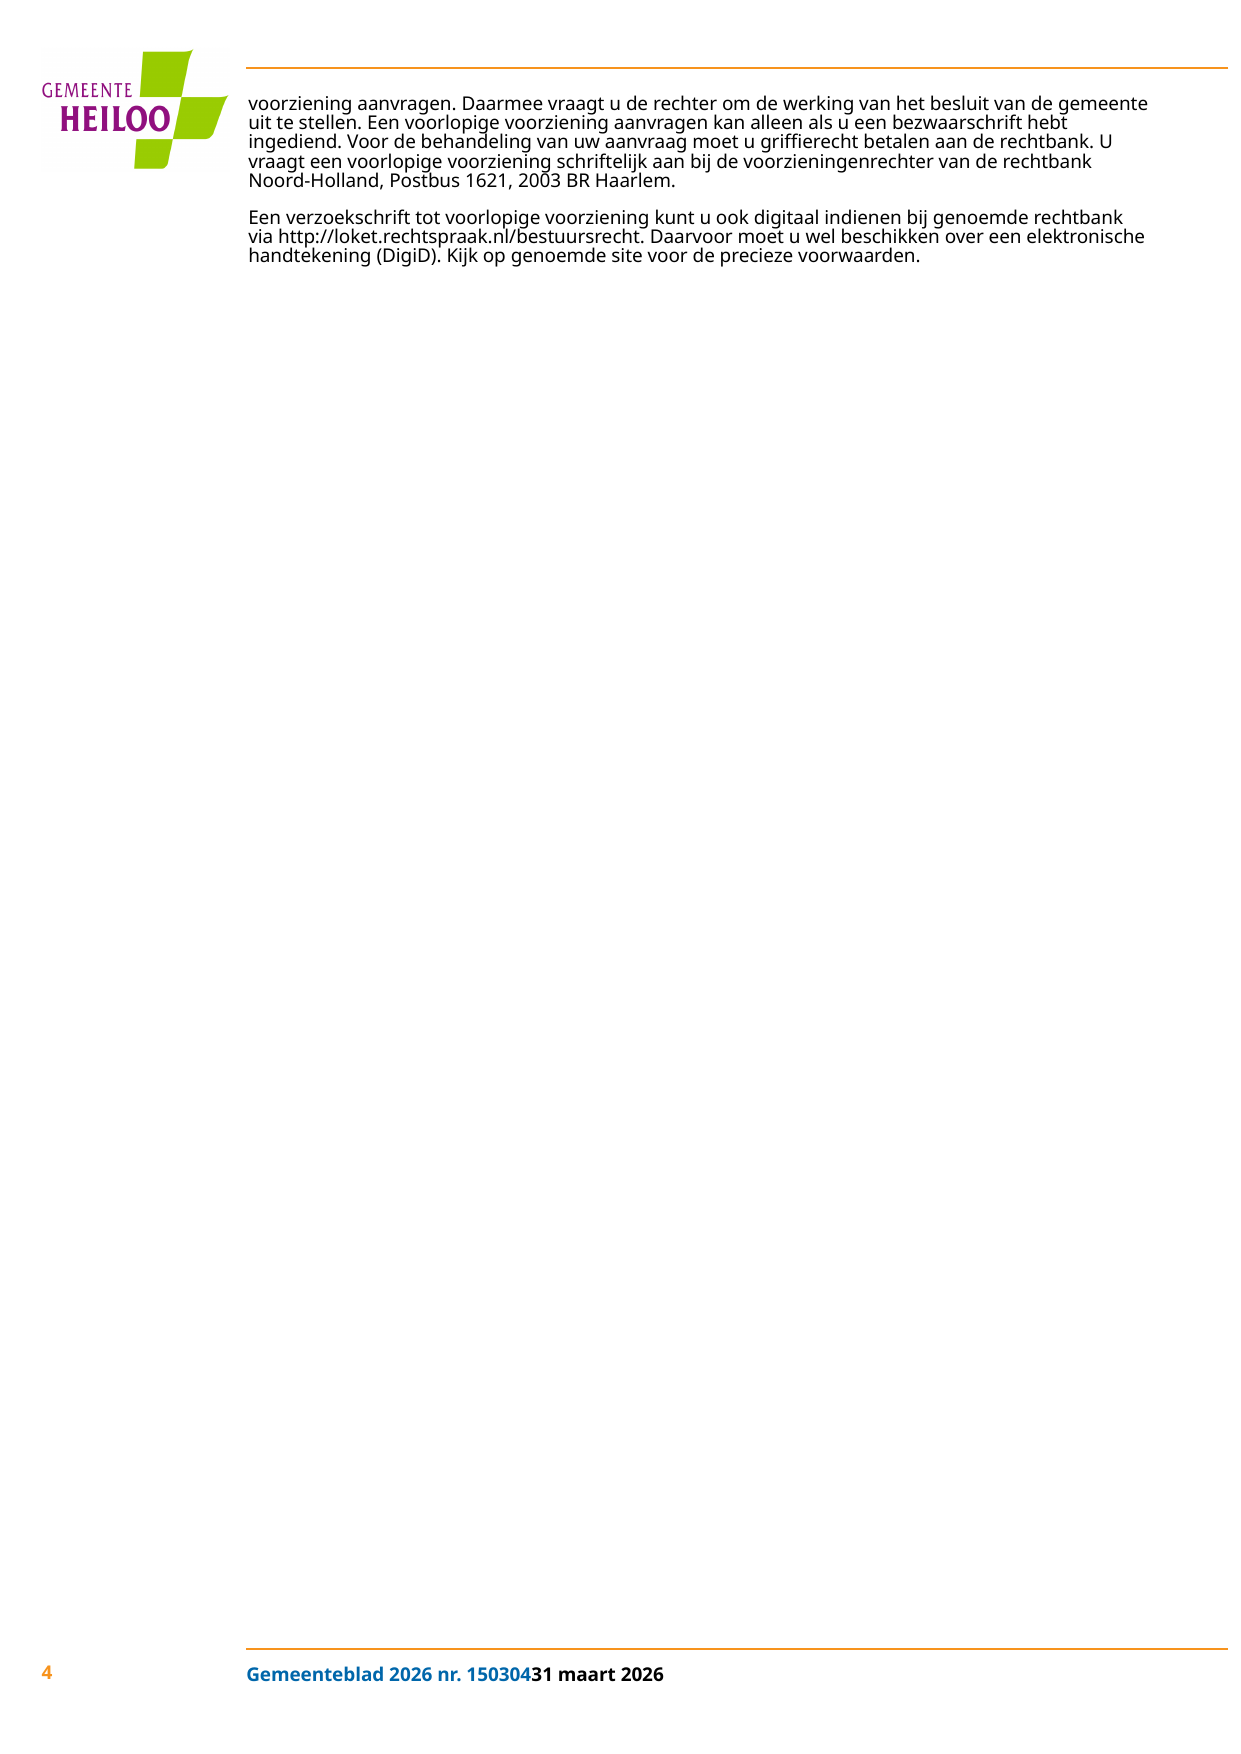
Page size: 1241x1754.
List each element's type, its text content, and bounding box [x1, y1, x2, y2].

picture [41, 47, 231, 172]
text voorziening aanvragen. Daarmee vraagt u de rechter om de werking van het besluit van de gemeente uit te stellen. Een voorlopige voorziening aanvragen kan alleen als u een bezwaarschrift hebt ingediend. Voor de behandeling van uw aanvraag moet u griffierecht betalen aan de rechtbank. U vraagt een voorlopige voorziening schriftelijk aan bij de voorzieningenrechter van de rechtbank Noord-Holland, Postbus 1621, 2003 BR Haarlem. [248, 95, 1152, 191]
text Een verzoekschrift tot voorlopige voorziening kunt u ook digitaal indienen bij genoemde rechtbank via http://loket.rechtspraak.nl/bestuursrecht. Daarvoor moet u wel beschikken over een elektronische handtekening (DigiD). Kijk op genoemde site voor de precieze voorwaarden. [248, 209, 1152, 267]
